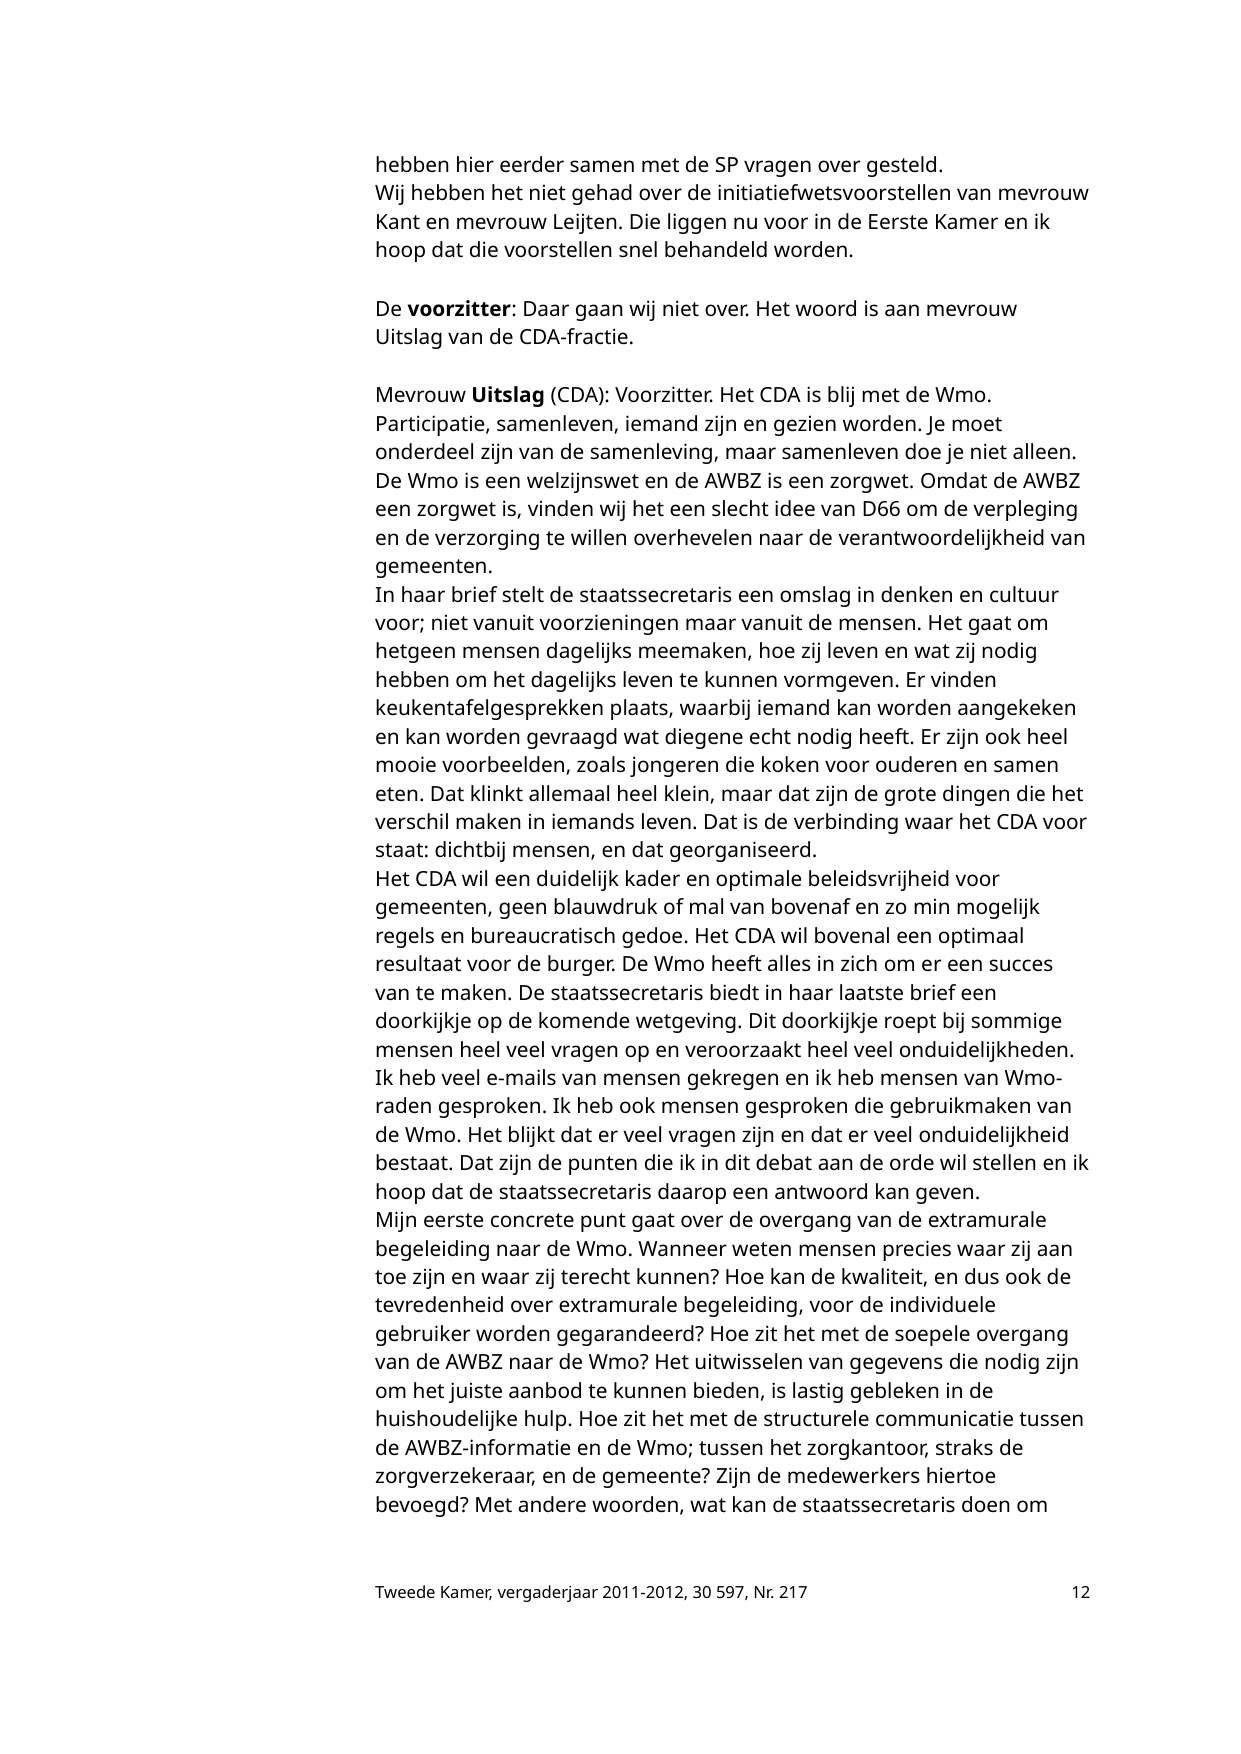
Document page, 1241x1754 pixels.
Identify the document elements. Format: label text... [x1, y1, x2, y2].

text hebben hier eerder samen met de SP vragen over gesteld. [375, 150, 1090, 178]
text Mijn eerste concrete punt gaat over de overgang van de extramurale begeleiding naar de Wmo. Wanneer weten mensen precies waar zij aan toe zijn en waar zij terecht kunnen? Hoe kan de kwaliteit, en dus ook de tevredenheid over extramurale begeleiding, voor de individuele gebruiker worden gegarandeerd? Hoe zit het met de soepele overgang van de AWBZ naar de Wmo? Het uitwisselen van gegevens die nodig zijn om het juiste aanbod te kunnen bieden, is lastig gebleken in de huishoudelijke hulp. Hoe zit het met de structurele communicatie tussen de AWBZ-informatie en de Wmo; tussen het zorgkantoor, straks de zorgverzekeraar, en de gemeente? Zijn de medewerkers hiertoe bevoegd? Met andere woorden, wat kan de staatssecretaris doen om [375, 1205, 1090, 1518]
text In haar brief stelt de staatssecretaris een omslag in denken en cultuur voor; niet vanuit voorzieningen maar vanuit de mensen. Het gaat om hetgeen mensen dagelijks meemaken, hoe zij leven en wat zij nodig hebben om het dagelijks leven te kunnen vormgeven. Er vinden keukentafelgesprekken plaats, waarbij iemand kan worden aangekeken en kan worden gevraagd wat diegene echt nodig heeft. Er zijn ook heel mooie voorbeelden, zoals jongeren die koken voor ouderen en samen eten. Dat klinkt allemaal heel klein, maar dat zijn de grote dingen die het verschil maken in iemands leven. Dat is de verbinding waar het CDA voor staat: dichtbij mensen, en dat georganiseerd. [375, 580, 1090, 864]
text De voorzitter: Daar gaan wij niet over. Het woord is aan mevrouw Uitslag van de CDA-fractie. [375, 294, 1090, 351]
text Wij hebben het niet gehad over de initiatiefwetsvoorstellen van mevrouw Kant en mevrouw Leijten. Die liggen nu voor in de Eerste Kamer en ik hoop dat die voorstellen snel behandeld worden. [375, 178, 1090, 264]
text Het CDA wil een duidelijk kader en optimale beleidsvrijheid voor gemeenten, geen blauwdruk of mal van bovenaf en zo min mogelijk regels en bureaucratisch gedoe. Het CDA wil bovenal een optimaal resultaat voor de burger. De Wmo heeft alles in zich om er een succes van te maken. De staatssecretaris biedt in haar laatste brief een doorkijkje op de komende wetgeving. Dit doorkijkje roept bij sommige mensen heel veel vragen op en veroorzaakt heel veel onduidelijkheden. Ik heb veel e-mails van mensen gekregen en ik heb mensen van Wmo-raden gesproken. Ik heb ook mensen gesproken die gebruikmaken van de Wmo. Het blijkt dat er veel vragen zijn en dat er veel onduidelijkheid bestaat. Dat zijn de punten die ik in dit debat aan de orde wil stellen en ik hoop dat de staatssecretaris daarop een antwoord kan geven. [375, 864, 1090, 1205]
text Mevrouw Uitslag (CDA): Voorzitter. Het CDA is blij met de Wmo. Participatie, samenleven, iemand zijn en gezien worden. Je moet onderdeel zijn van de samenleving, maar samenleven doe je niet alleen. De Wmo is een welzijnswet en de AWBZ is een zorgwet. Omdat de AWBZ een zorgwet is, vinden wij het een slecht idee van D66 om de verpleging en de verzorging te willen overhevelen naar de verantwoordelijkheid van gemeenten. [375, 381, 1090, 580]
